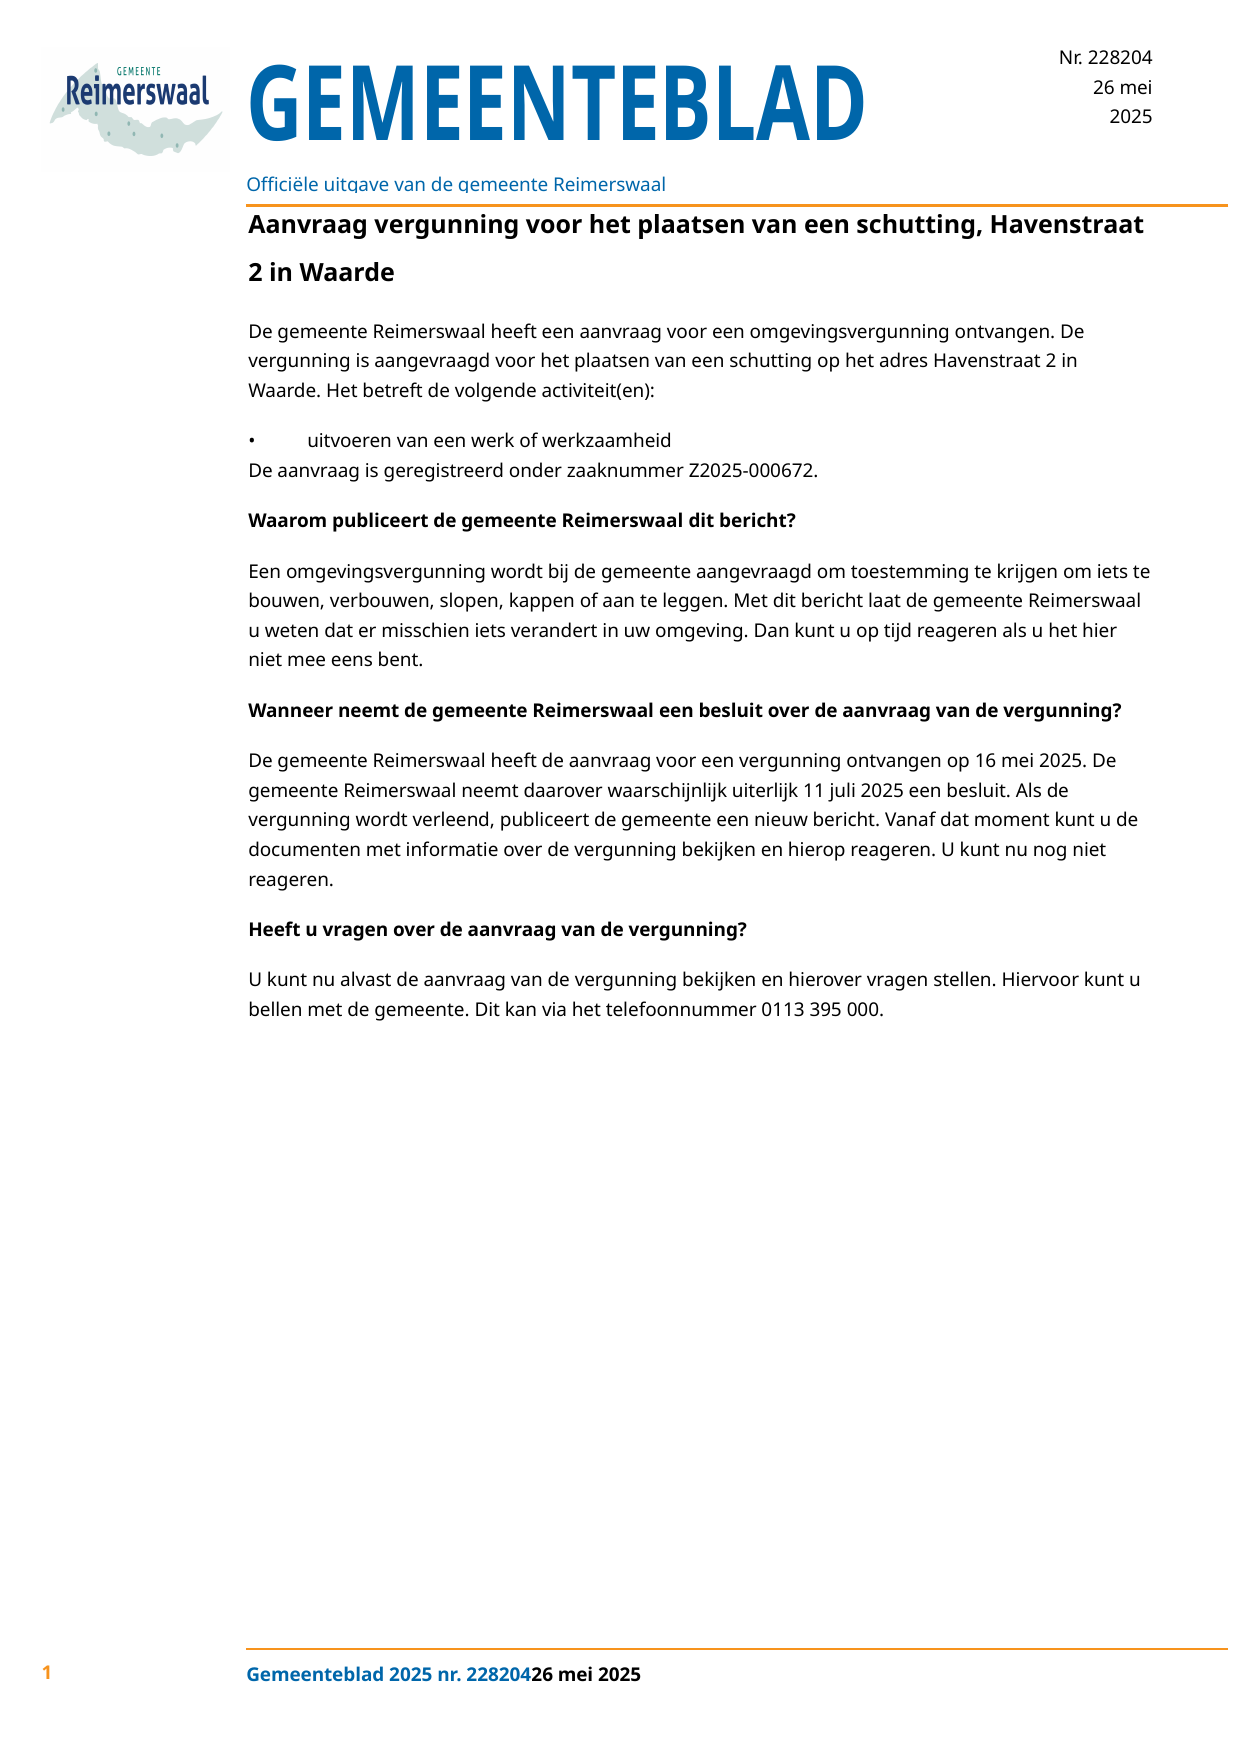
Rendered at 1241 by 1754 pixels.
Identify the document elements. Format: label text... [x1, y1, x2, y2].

picture [41, 47, 231, 172]
text Een omgevingsvergunning wordt bij de gemeente aangevraagd om toestemming te krijgen om iets te bouwen, verbouwen, slopen, kappen of aan te leggen. Met dit bericht laat de gemeente Reimerswaal u weten dat er misschien iets verandert in uw omgeving. Dan kunt u op tijd reageren als u het hier niet mee eens bent. [248, 558, 1152, 672]
text De gemeente Reimerswaal heeft de aanvraag voor een vergunning ontvangen op 16 mei 2025. De gemeente Reimerswaal neemt daarover waarschijnlijk uiterlijk 11 juli 2025 een besluit. Als de vergunning wordt verleend, publiceert de gemeente een nieuw bericht. Vanaf dat moment kunt u de documenten met informatie over de vergunning bekijken en hierop reageren. U kunt nu nog niet reageren. [248, 747, 1152, 892]
text Heeft u vragen over de aanvraag van de vergunning? [248, 916, 1152, 942]
text Aanvraag vergunning voor het plaatsen van een schutting, Havenstraat 2 in Waarde [248, 207, 1152, 288]
text U kunt nu alvast de aanvraag van de vergunning bekijken en hierover vragen stellen. Hiervoor kunt u bellen met de gemeente. Dit kan via het telefoonnummer 0113 395 000. [248, 967, 1152, 1022]
list uitvoeren van een werk of werkzaamheid [248, 427, 1152, 453]
text De aanvraag is geregistreerd onder zaaknummer Z2025-000672. [248, 457, 1152, 483]
text Wanneer neemt de gemeente Reimerswaal een besluit over de aanvraag van de vergunning? [248, 697, 1152, 723]
text Waarom publiceert de gemeente Reimerswaal dit bericht? [248, 507, 1152, 533]
text De gemeente Reimerswaal heeft een aanvraag voor een omgevingsvergunning ontvangen. De vergunning is aangevraagd voor het plaatsen van een schutting op het adres Havenstraat 2 in Waarde. Het betreft de volgende activiteit(en): [248, 318, 1152, 403]
